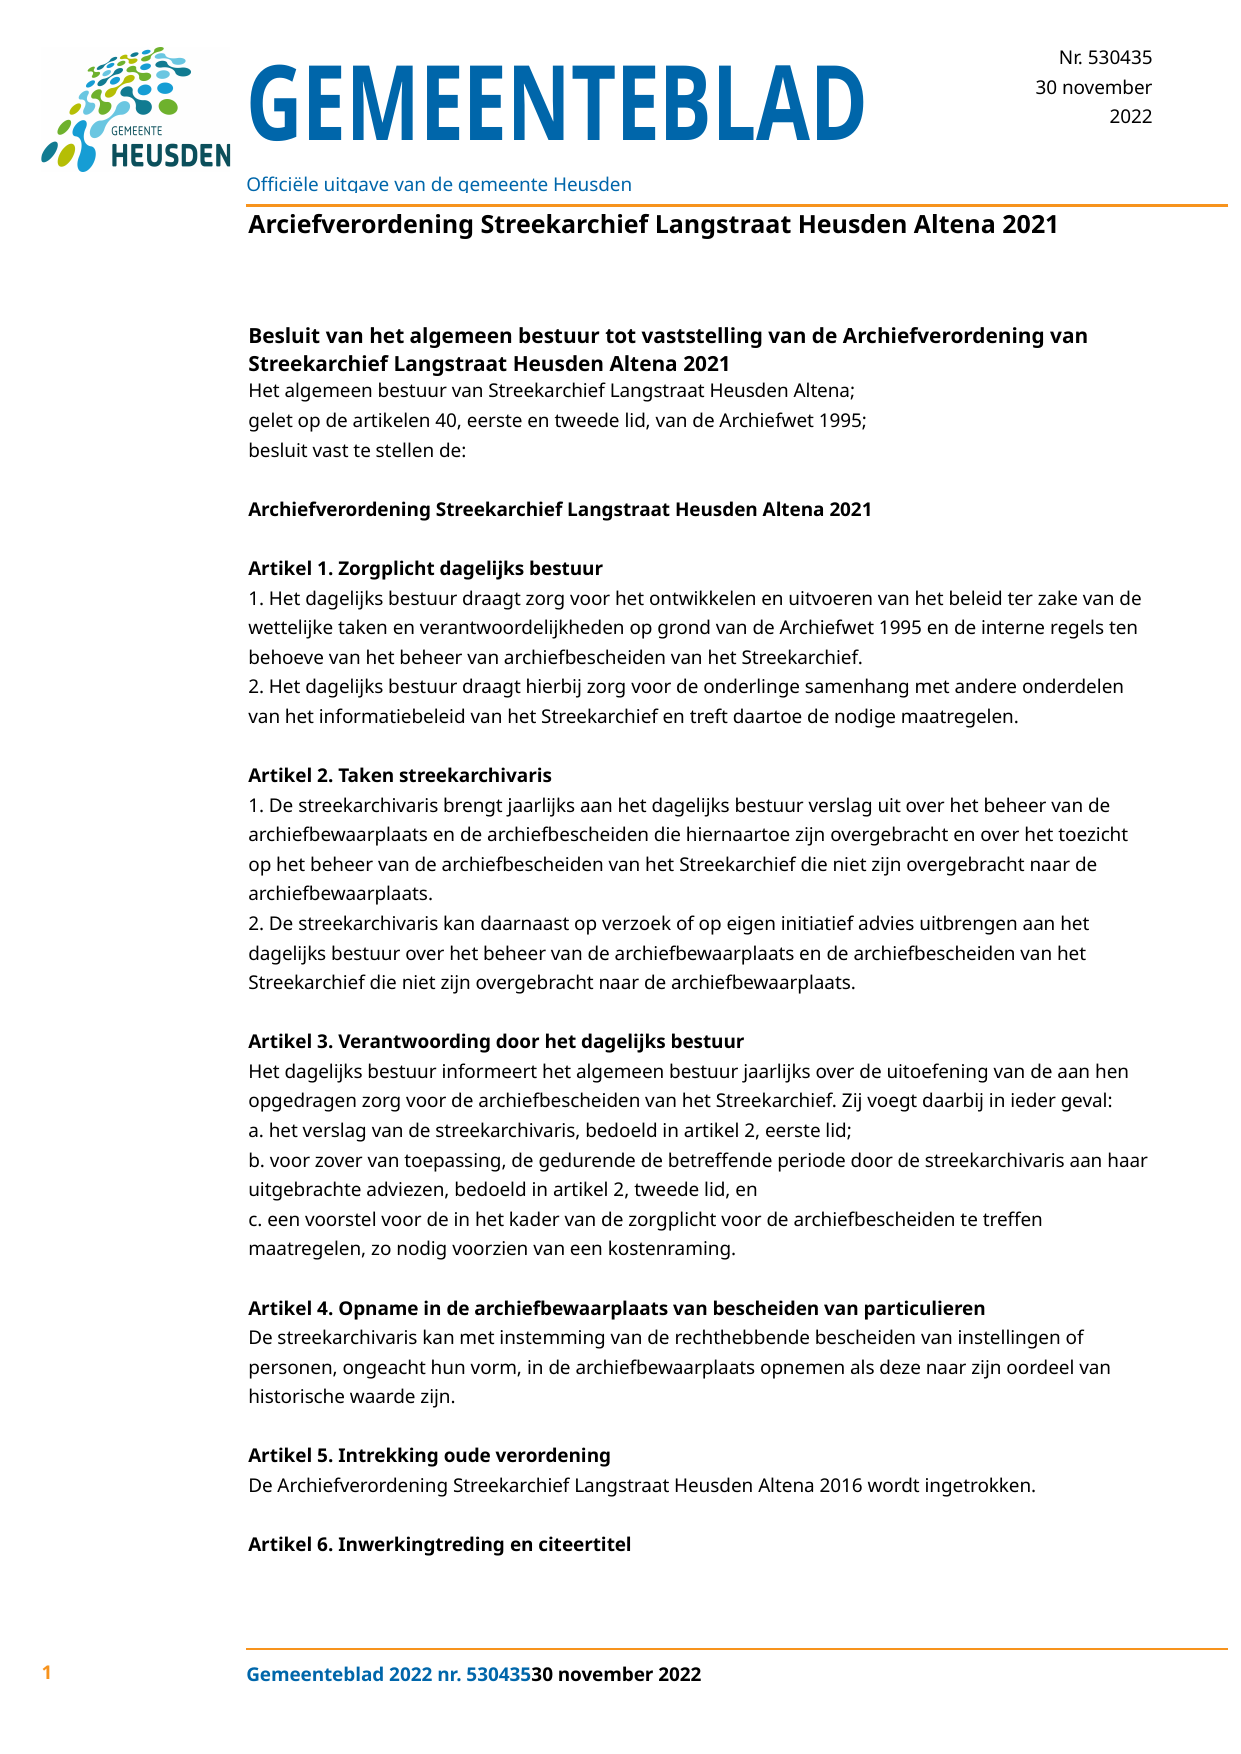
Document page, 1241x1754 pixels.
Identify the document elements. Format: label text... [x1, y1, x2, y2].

text 2. De streekarchivaris kan daarnaast op verzoek of op eigen initiatief advies uitbrengen aan het dagelijks bestuur over het beheer van de archiefbewaarplaats en de archiefbescheiden van het Streekarchief die niet zijn overgebracht naar de archiefbewaarplaats. [248, 910, 1152, 995]
text b. voor zover van toepassing, de gedurende de betreffende periode door de streekarchivaris aan haar uitgebrachte adviezen, bedoeld in artikel 2, tweede lid, en [248, 1147, 1152, 1202]
text Het dagelijks bestuur informeert het algemeen bestuur jaarlijks over de uitoefening van de aan hen opgedragen zorg voor de archiefbescheiden van het Streekarchief. Zij voegt daarbij in ieder geval: [248, 1058, 1152, 1113]
text Artikel 6. Inwerkingtreding en citeertitel [248, 1531, 1152, 1557]
text Het algemeen bestuur van Streekarchief Langstraat Heusden Altena; [248, 378, 1152, 403]
text De streekarchivaris kan met instemming van de rechthebbende bescheiden van instellingen of personen, ongeacht hun vorm, in de archiefbewaarplaats opnemen als deze naar zijn oordeel van historische waarde zijn. [248, 1324, 1152, 1409]
text besluit vast te stellen de: [248, 437, 1152, 462]
text Besluit van het algemeen bestuur tot vaststelling van de Archiefverordening van Streekarchief Langstraat Heusden Altena 2021 [248, 321, 1152, 378]
picture [41, 47, 231, 172]
text a. het verslag van de streekarchivaris, bedoeld in artikel 2, eerste lid; [248, 1117, 1152, 1143]
text Artikel 4. Opname in de archiefbewaarplaats van bescheiden van particulieren [248, 1295, 1152, 1320]
text 1. De streekarchivaris brengt jaarlijks aan het dagelijks bestuur verslag uit over het beheer van de archiefbewaarplaats en de archiefbescheiden die hiernaartoe zijn overgebracht en over het toezicht op het beheer van de archiefbescheiden van het Streekarchief die niet zijn overgebracht naar de archiefbewaarplaats. [248, 792, 1152, 906]
text Artikel 2. Taken streekarchivaris [248, 762, 1152, 788]
text De Archiefverordening Streekarchief Langstraat Heusden Altena 2016 wordt ingetrokken. [248, 1472, 1152, 1498]
text 2. Het dagelijks bestuur draagt hierbij zorg voor de onderlinge samenhang met andere onderdelen van het informatiebeleid van het Streekarchief en treft daartoe de nodige maatregelen. [248, 673, 1152, 729]
text Arciefverordening Streekarchief Langstraat Heusden Altena 2021 [248, 207, 1152, 241]
text 1. Het dagelijks bestuur draagt zorg voor het ontwikkelen en uitvoeren van het beleid ter zake van de wettelijke taken en verantwoordelijkheden op grond van de Archiefwet 1995 en de interne regels ten behoeve van het beheer van archiefbescheiden van het Streekarchief. [248, 585, 1152, 669]
text Archiefverordening Streekarchief Langstraat Heusden Altena 2021 [248, 496, 1152, 522]
text Artikel 3. Verantwoording door het dagelijks bestuur [248, 1028, 1152, 1054]
text Artikel 5. Intrekking oude verordening [248, 1443, 1152, 1468]
text gelet op de artikelen 40, eerste en tweede lid, van de Archiefwet 1995; [248, 407, 1152, 433]
text c. een voorstel voor de in het kader van de zorgplicht voor de archiefbescheiden te treffen maatregelen, zo nodig voorzien van een kostenraming. [248, 1206, 1152, 1261]
text Artikel 1. Zorgplicht dagelijks bestuur [248, 555, 1152, 581]
